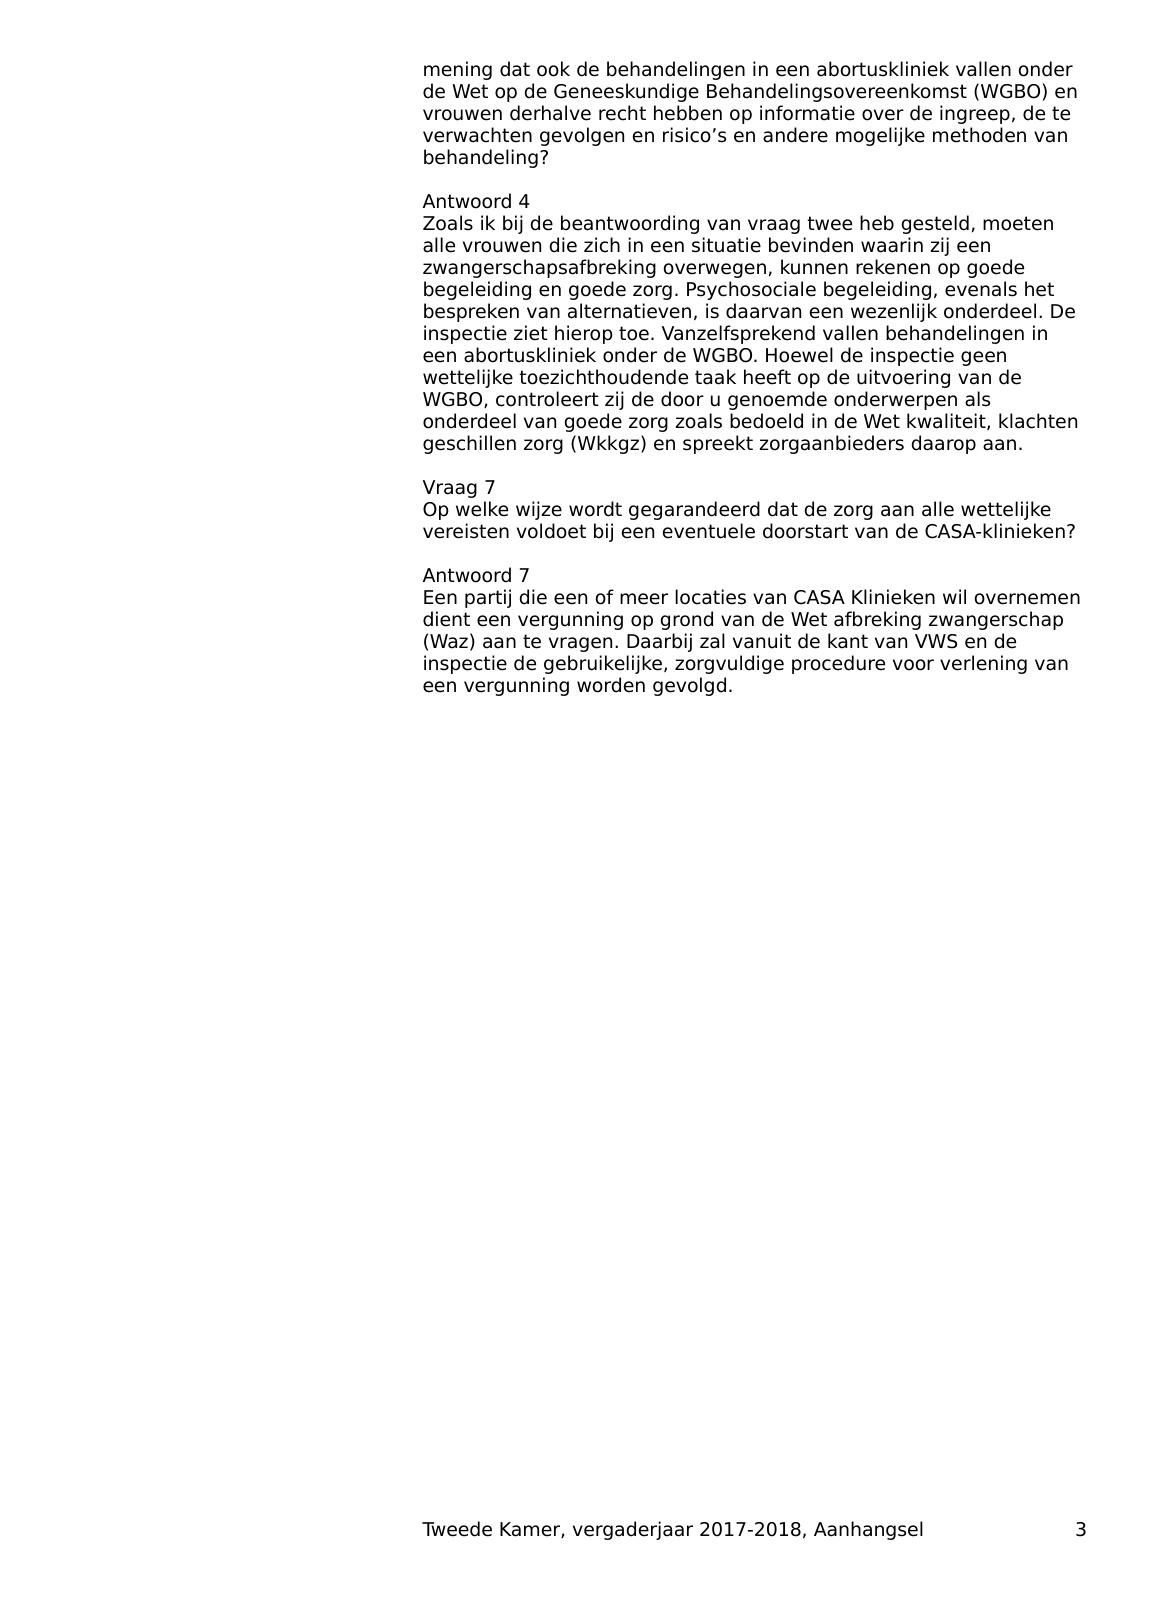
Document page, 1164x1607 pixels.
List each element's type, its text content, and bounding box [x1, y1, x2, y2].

text Vraag 7 [422, 477, 1087, 499]
text mening dat ook de behandelingen in een abortuskliniek vallen onder de Wet op de Geneeskundige Behandelingsovereenkomst (WGBO) en vrouwen derhalve recht hebben op informatie over de ingreep, de te verwachten gevolgen en risico’s en andere mogelijke methoden van behandeling? [422, 59, 1087, 169]
text Zoals ik bij de beantwoording van vraag twee heb gesteld, moeten alle vrouwen die zich in een situatie bevinden waarin zij een zwangerschapsafbreking overwegen, kunnen rekenen op goede begeleiding en goede zorg. Psychosociale begeleiding, evenals het bespreken van alternatieven, is daarvan een wezenlijk onderdeel. De inspectie ziet hierop toe. Vanzelfsprekend vallen behandelingen in een abortuskliniek onder de WGBO. Hoewel de inspectie geen wettelijke toezichthoudende taak heeft op de uitvoering van de WGBO, controleert zij de door u genoemde onderwerpen als onderdeel van goede zorg zoals bedoeld in de Wet kwaliteit, klachten geschillen zorg (Wkkgz) en spreekt zorgaanbieders daarop aan. [422, 213, 1087, 455]
text Op welke wijze wordt gegarandeerd dat de zorg aan alle wettelijke vereisten voldoet bij een eventuele doorstart van de CASA-klinieken? [422, 499, 1087, 543]
text Antwoord 4 [422, 191, 1087, 213]
text Antwoord 7 [422, 565, 1087, 587]
text Een partij die een of meer locaties van CASA Klinieken wil overnemen dient een vergunning op grond van de Wet afbreking zwangerschap (Waz) aan te vragen. Daarbij zal vanuit de kant van VWS en de inspectie de gebruikelijke, zorgvuldige procedure voor verlening van een vergunning worden gevolgd. [422, 587, 1087, 697]
